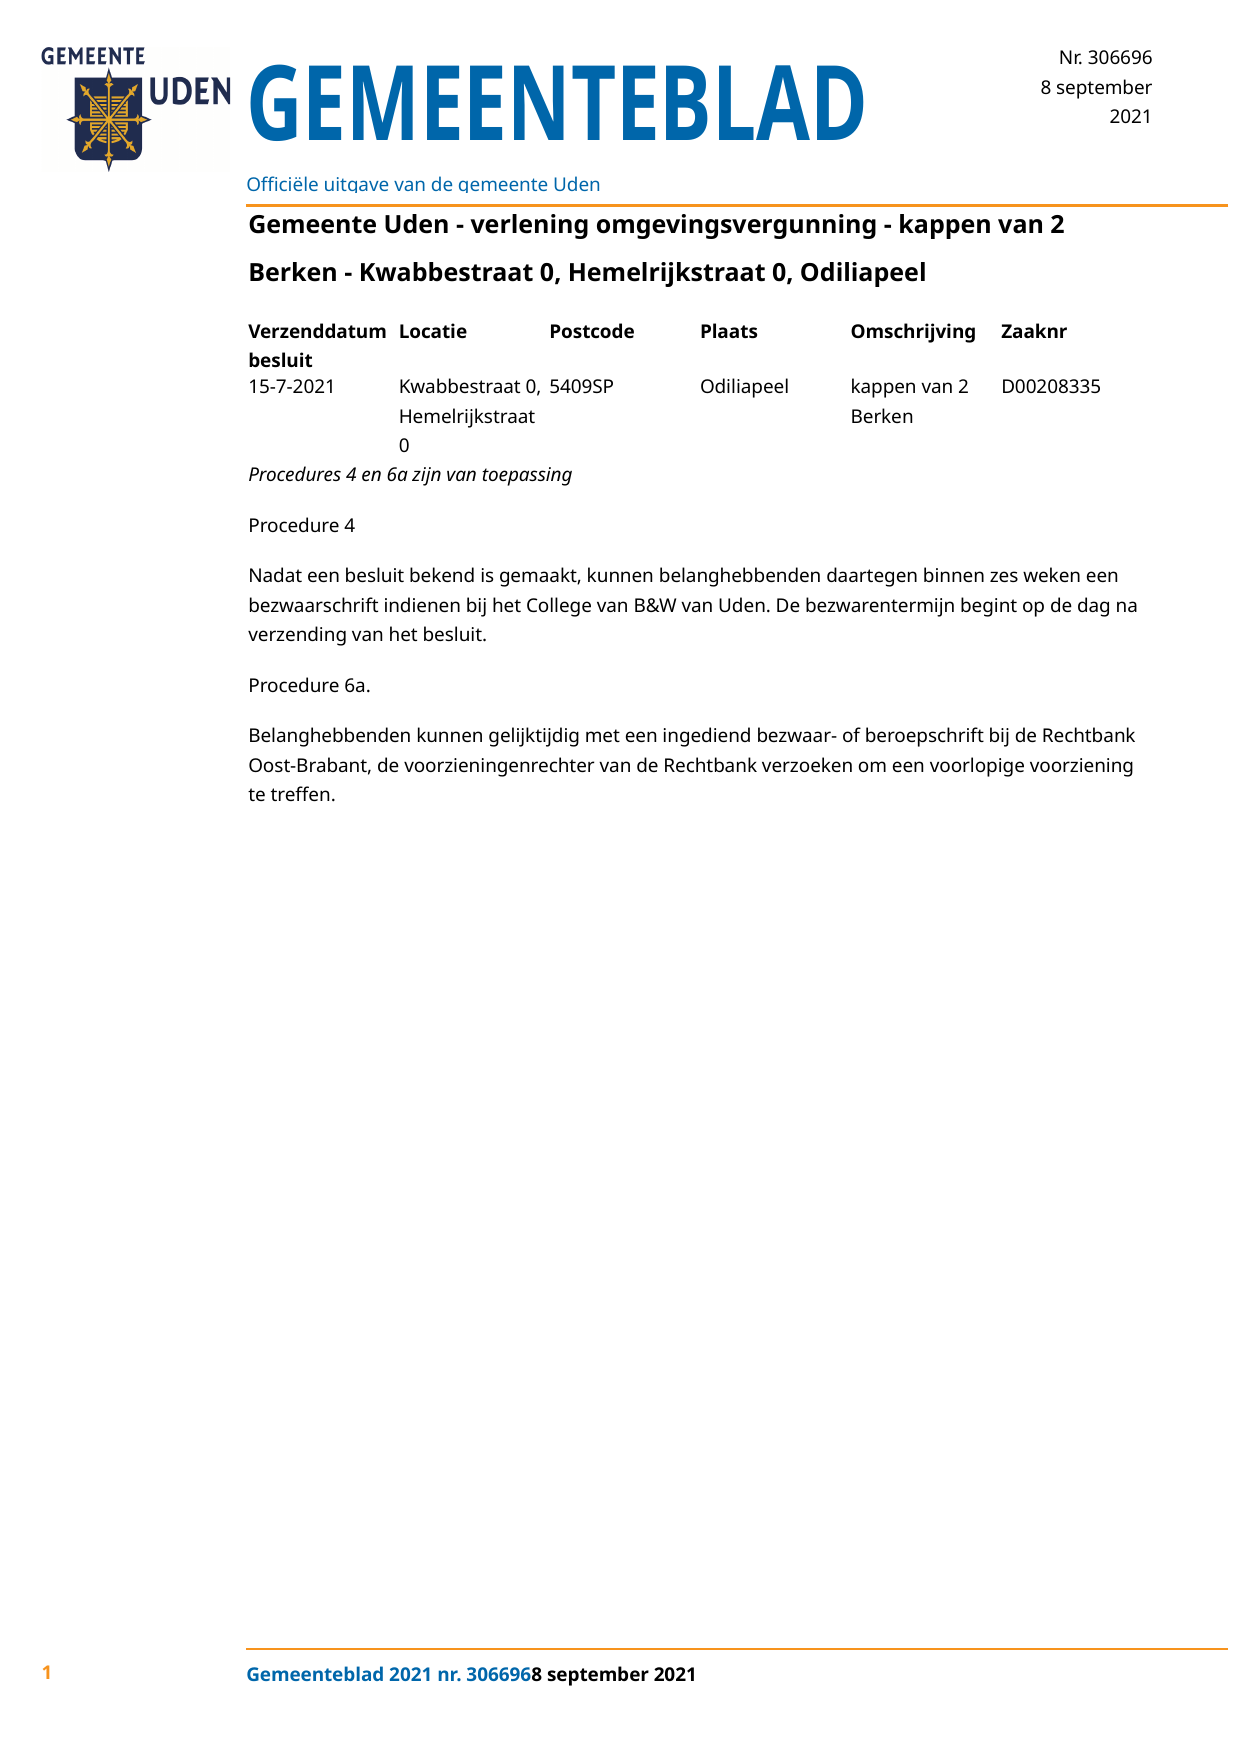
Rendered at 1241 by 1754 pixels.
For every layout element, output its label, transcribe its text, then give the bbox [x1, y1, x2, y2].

table_header Plaats [700, 318, 850, 373]
text Procedure 4 [248, 512, 1152, 538]
table_header Locatie [399, 318, 549, 373]
table_header Zaaknr [1001, 318, 1152, 373]
table_cell Odiliapeel [700, 373, 850, 458]
table_header Verzenddatum besluit [248, 318, 398, 373]
text Gemeente Uden - verlening omgevingsvergunning - kappen van 2 Berken - Kwabbestraat 0, Hemelrijkstraat 0, Odiliapeel [248, 207, 1152, 288]
table_cell Kwabbestraat 0, Hemelrijkstraat 0 [399, 373, 549, 458]
table_cell kappen van 2 Berken [850, 373, 1001, 458]
text Belanghebbenden kunnen gelijktijdig met een ingediend bezwaar- of beroepschrift bij de Rechtbank Oost-Brabant, de voorzieningenrechter van de Rechtbank verzoeken om een voorlopige voorziening te treffen. [248, 722, 1152, 807]
text Nadat een besluit bekend is gemaakt, kunnen belanghebbenden daartegen binnen zes weken een bezwaarschrift indienen bij het College van B&W van Uden. De bezwarentermijn begint op de dag na verzending van het besluit. [248, 562, 1152, 647]
text Procedure 6a. [248, 672, 1152, 698]
picture [41, 47, 231, 172]
text Procedures 4 en 6a zijn van toepassing [248, 461, 1152, 487]
table_header Omschrijving [850, 318, 1001, 373]
table_header Postcode [549, 318, 700, 373]
table_cell D00208335 [1001, 373, 1152, 458]
table_cell 15-7-2021 [248, 373, 398, 458]
table_cell 5409SP [549, 373, 700, 458]
